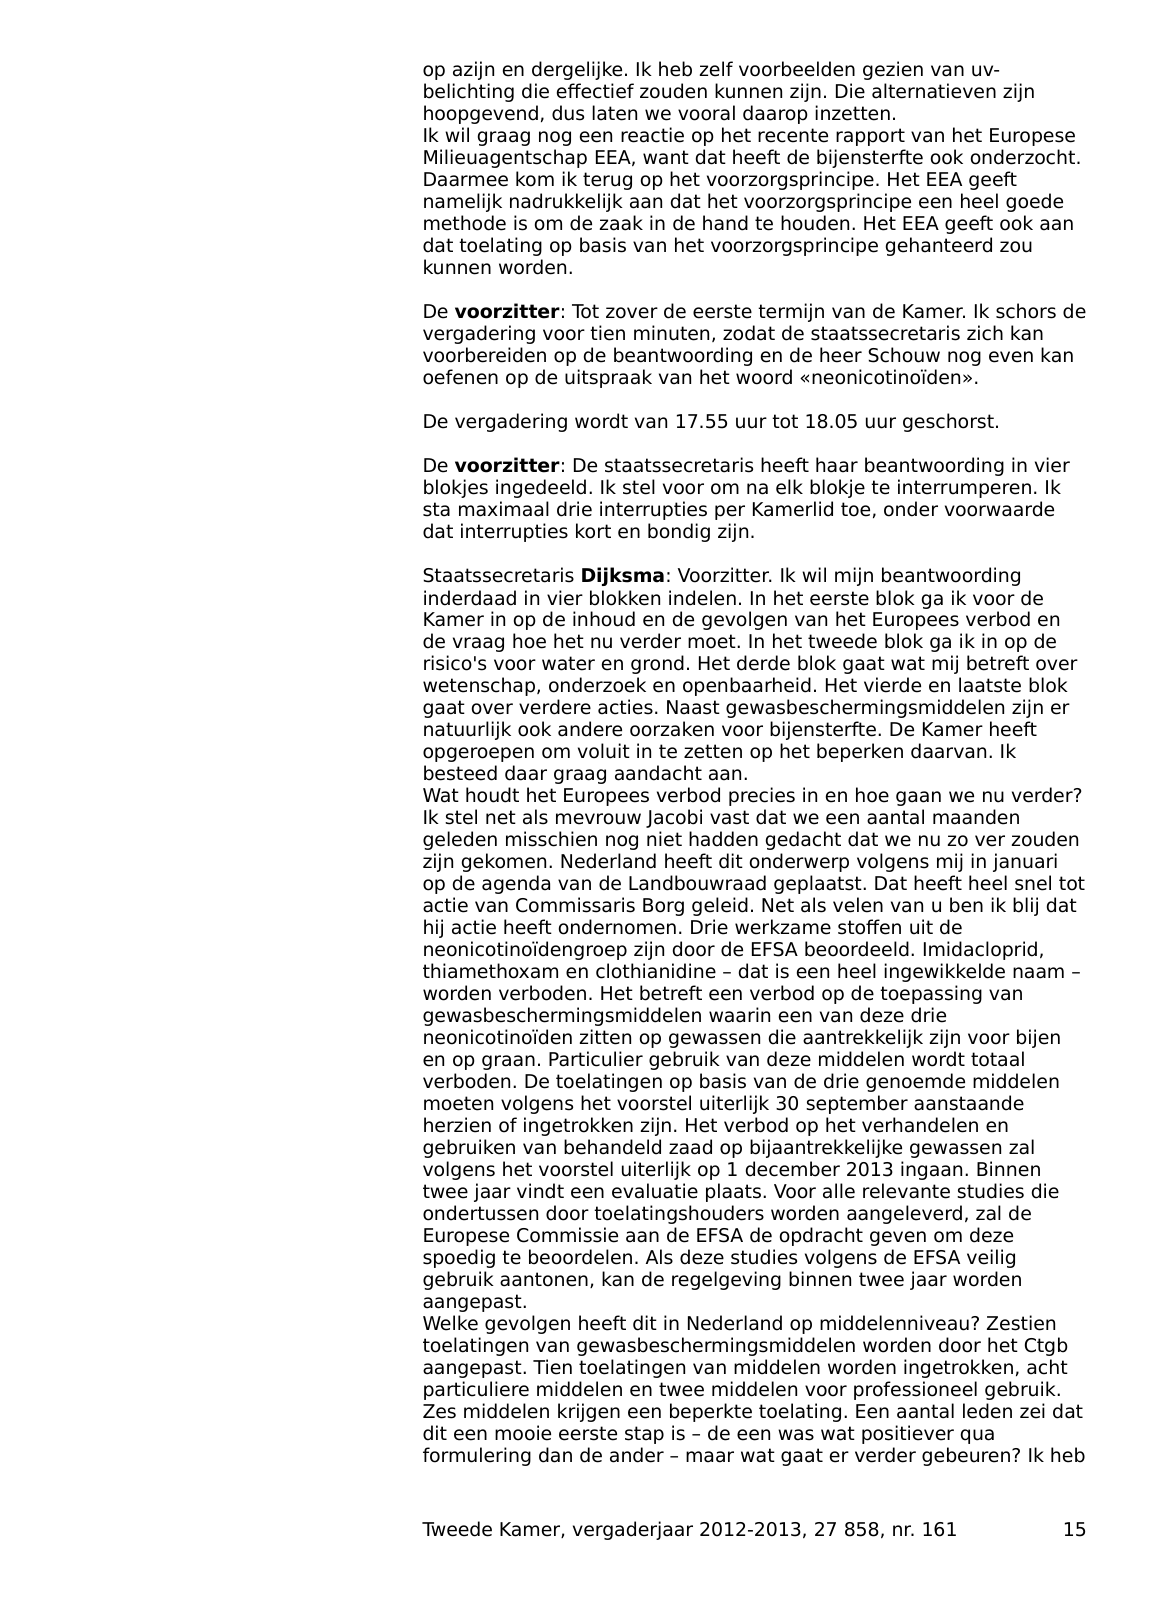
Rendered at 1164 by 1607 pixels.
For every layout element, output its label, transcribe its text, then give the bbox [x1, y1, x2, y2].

text Welke gevolgen heeft dit in Nederland op middelenniveau? Zestien toelatingen van gewasbeschermingsmiddelen worden door het Ctgb aangepast. Tien toelatingen van middelen worden ingetrokken, acht particuliere middelen en twee middelen voor professioneel gebruik. Zes middelen krijgen een beperkte toelating. Een aantal leden zei dat dit een mooie eerste stap is – de een was wat positiever qua formulering dan de ander – maar wat gaat er verder gebeuren? Ik heb [422, 1313, 1087, 1467]
text De voorzitter: De staatssecretaris heeft haar beantwoording in vier blokjes ingedeeld. Ik stel voor om na elk blokje te interrumperen. Ik sta maximaal drie interrupties per Kamerlid toe, onder voorwaarde dat interrupties kort en bondig zijn. [422, 455, 1087, 543]
text Wat houdt het Europees verbod precies in en hoe gaan we nu verder? Ik stel net als mevrouw Jacobi vast dat we een aantal maanden geleden misschien nog niet hadden gedacht dat we nu zo ver zouden zijn gekomen. Nederland heeft dit onderwerp volgens mij in januari op de agenda van de Landbouwraad geplaatst. Dat heeft heel snel tot actie van Commissaris Borg geleid. Net als velen van u ben ik blij dat hij actie heeft ondernomen. Drie werkzame stoffen uit de neonicotinoïdengroep zijn door de EFSA beoordeeld. Imidacloprid, thiamethoxam en clothianidine – dat is een heel ingewikkelde naam – worden verboden. Het betreft een verbod op de toepassing van gewasbeschermingsmiddelen waarin een van deze drie neonicotinoïden zitten op gewassen die aantrekkelijk zijn voor bijen en op graan. Particulier gebruik van deze middelen wordt totaal verboden. De toelatingen op basis van de drie genoemde middelen moeten volgens het voorstel uiterlijk 30 september aanstaande herzien of ingetrokken zijn. Het verbod op het verhandelen en gebruiken van behandeld zaad op bijaantrekkelijke gewassen zal volgens het voorstel uiterlijk op 1 december 2013 ingaan. Binnen twee jaar vindt een evaluatie plaats. Voor alle relevante studies die ondertussen door toelatingshouders worden aangeleverd, zal de Europese Commissie aan de EFSA de opdracht geven om deze spoedig te beoordelen. Als deze studies volgens de EFSA veilig gebruik aantonen, kan de regelgeving binnen twee jaar worden aangepast. [422, 785, 1087, 1313]
text Ik wil graag nog een reactie op het recente rapport van het Europese Milieuagentschap EEA, want dat heeft de bijensterfte ook onderzocht. Daarmee kom ik terug op het voorzorgsprincipe. Het EEA geeft namelijk nadrukkelijk aan dat het voorzorgsprincipe een heel goede methode is om de zaak in de hand te houden. Het EEA geeft ook aan dat toelating op basis van het voorzorgsprincipe gehanteerd zou kunnen worden. [422, 125, 1087, 279]
text De voorzitter: Tot zover de eerste termijn van de Kamer. Ik schors de vergadering voor tien minuten, zodat de staatssecretaris zich kan voorbereiden op de beantwoording en de heer Schouw nog even kan oefenen op de uitspraak van het woord «neonicotinoïden». [422, 301, 1087, 389]
text Staatssecretaris Dijksma: Voorzitter. Ik wil mijn beantwoording inderdaad in vier blokken indelen. In het eerste blok ga ik voor de Kamer in op de inhoud en de gevolgen van het Europees verbod en de vraag hoe het nu verder moet. In het tweede blok ga ik in op de risico's voor water en grond. Het derde blok gaat wat mij betreft over wetenschap, onderzoek en openbaarheid. Het vierde en laatste blok gaat over verdere acties. Naast gewasbeschermingsmiddelen zijn er natuurlijk ook andere oorzaken voor bijensterfte. De Kamer heeft opgeroepen om voluit in te zetten op het beperken daarvan. Ik besteed daar graag aandacht aan. [422, 565, 1087, 785]
text De vergadering wordt van 17.55 uur tot 18.05 uur geschorst. [422, 411, 1087, 433]
text op azijn en dergelijke. Ik heb zelf voorbeelden gezien van uv-belichting die effectief zouden kunnen zijn. Die alternatieven zijn hoopgevend, dus laten we vooral daarop inzetten. [422, 59, 1087, 125]
